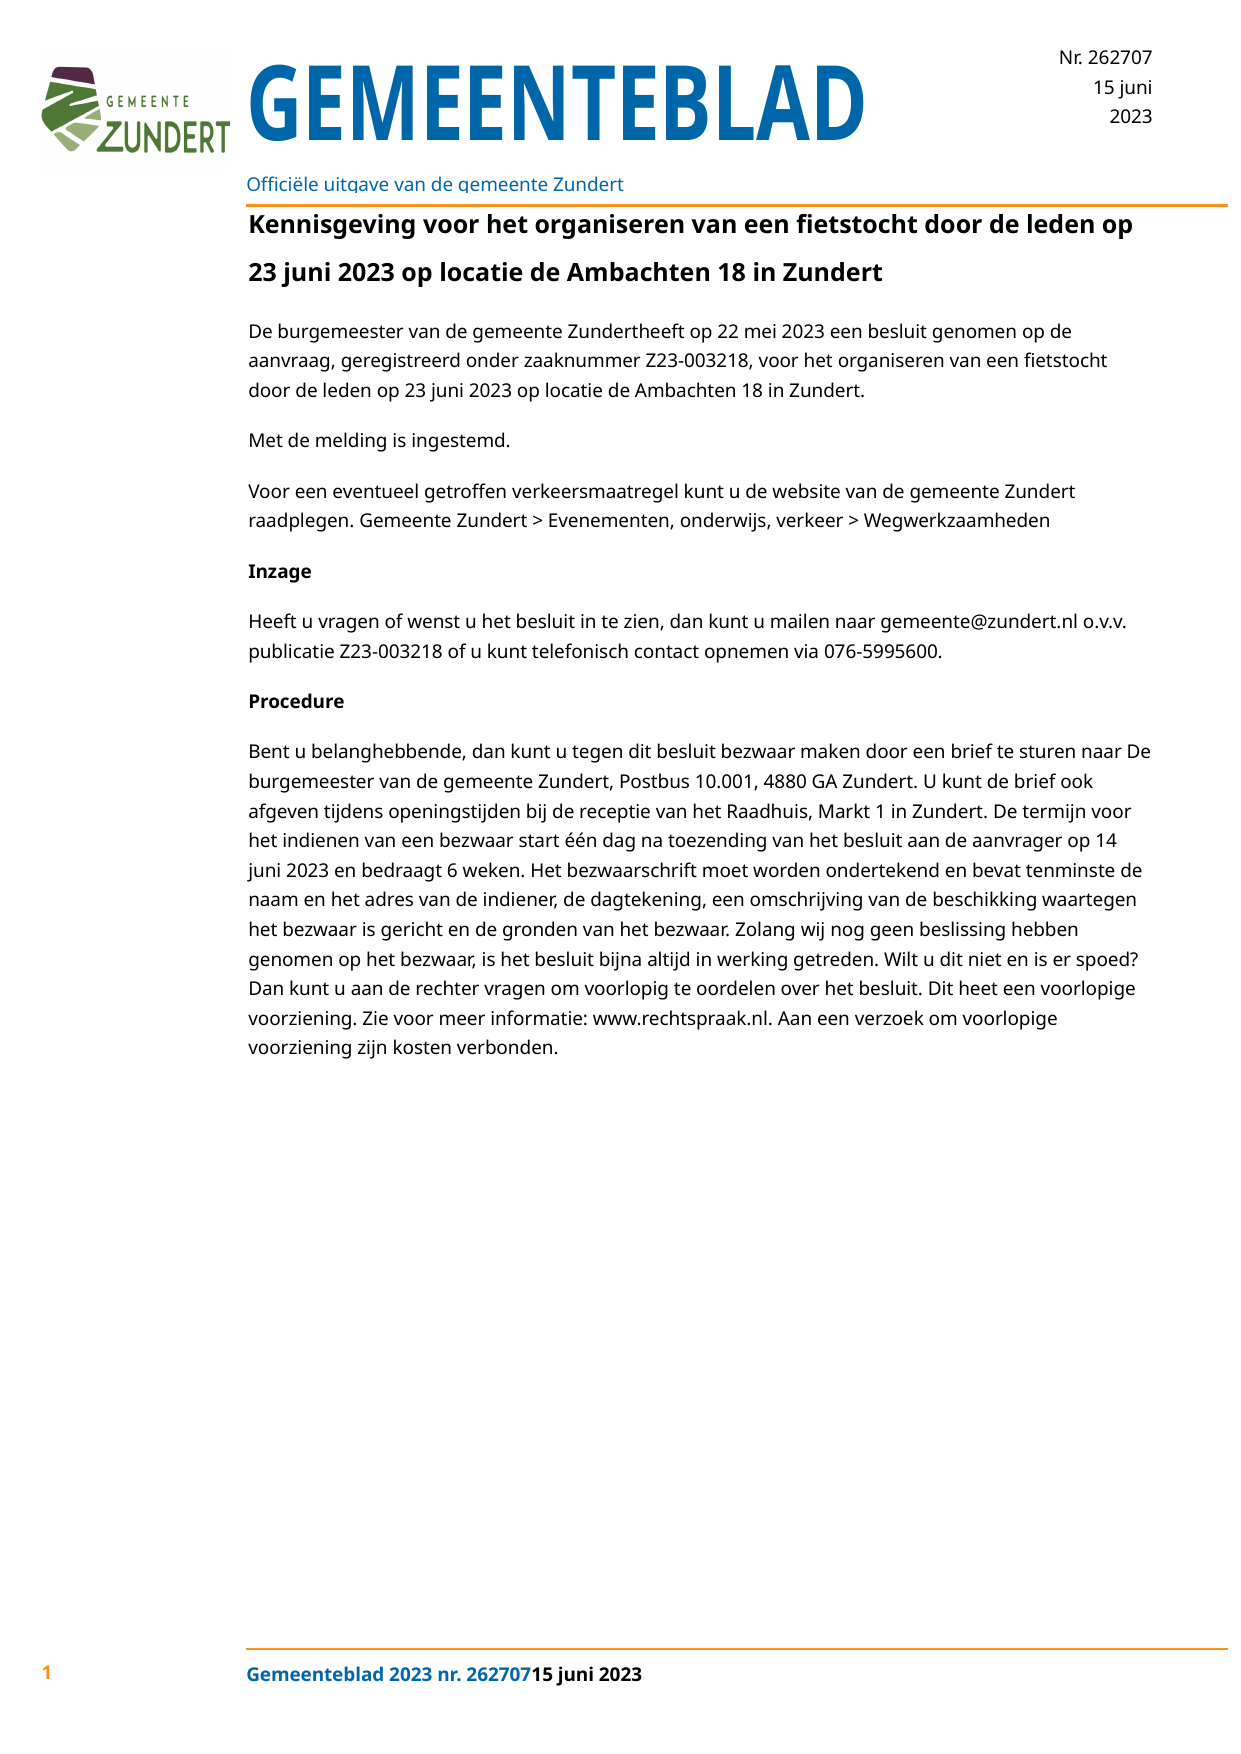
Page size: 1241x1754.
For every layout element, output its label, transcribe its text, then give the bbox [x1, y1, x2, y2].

text Bent u belanghebbende, dan kunt u tegen dit besluit bezwaar maken door een brief te sturen naar De burgemeester van de gemeente Zundert, Postbus 10.001, 4880 GA Zundert. U kunt de brief ook afgeven tijdens openingstijden bij de receptie van het Raadhuis, Markt 1 in Zundert. De termijn voor het indienen van een bezwaar start één dag na toezending van het besluit aan de aanvrager op 14 juni 2023 en bedraagt 6 weken. Het bezwaarschrift moet worden ondertekend en bevat tenminste de naam en het adres van de indiener, de dagtekening, een omschrijving van de beschikking waartegen het bezwaar is gericht en de gronden van het bezwaar. Zolang wij nog geen beslissing hebben genomen op het bezwaar, is het besluit bijna altijd in werking getreden. Wilt u dit niet en is er spoed? Dan kunt u aan de rechter vragen om voorlopig te oordelen over het besluit. Dit heet een voorlopige voorziening. Zie voor meer informatie: www.rechtspraak.nl. Aan een verzoek om voorlopige voorziening zijn kosten verbonden. [248, 739, 1152, 1060]
text Kennisgeving voor het organiseren van een fietstocht door de leden op 23 juni 2023 op locatie de Ambachten 18 in Zundert [248, 207, 1152, 288]
text Inzage [248, 558, 1152, 584]
text Voor een eventueel getroffen verkeersmaatregel kunt u de website van de gemeente Zundert raadplegen. Gemeente Zundert > Evenementen, onderwijs, verkeer > Wegwerkzaamheden [248, 478, 1152, 533]
text Heeft u vragen of wenst u het besluit in te zien, dan kunt u mailen naar gemeente@zundert.nl o.v.v. publicatie Z23-003218 of u kunt telefonisch contact opnemen via 076-5995600. [248, 608, 1152, 664]
text De burgemeester van de gemeente Zundertheeft op 22 mei 2023 een besluit genomen op de aanvraag, geregistreerd onder zaaknummer Z23-003218, voor het organiseren van een fietstocht door de leden op 23 juni 2023 op locatie de Ambachten 18 in Zundert. [248, 318, 1152, 403]
picture [41, 47, 231, 172]
text Procedure [248, 688, 1152, 714]
text Met de melding is ingestemd. [248, 427, 1152, 453]
